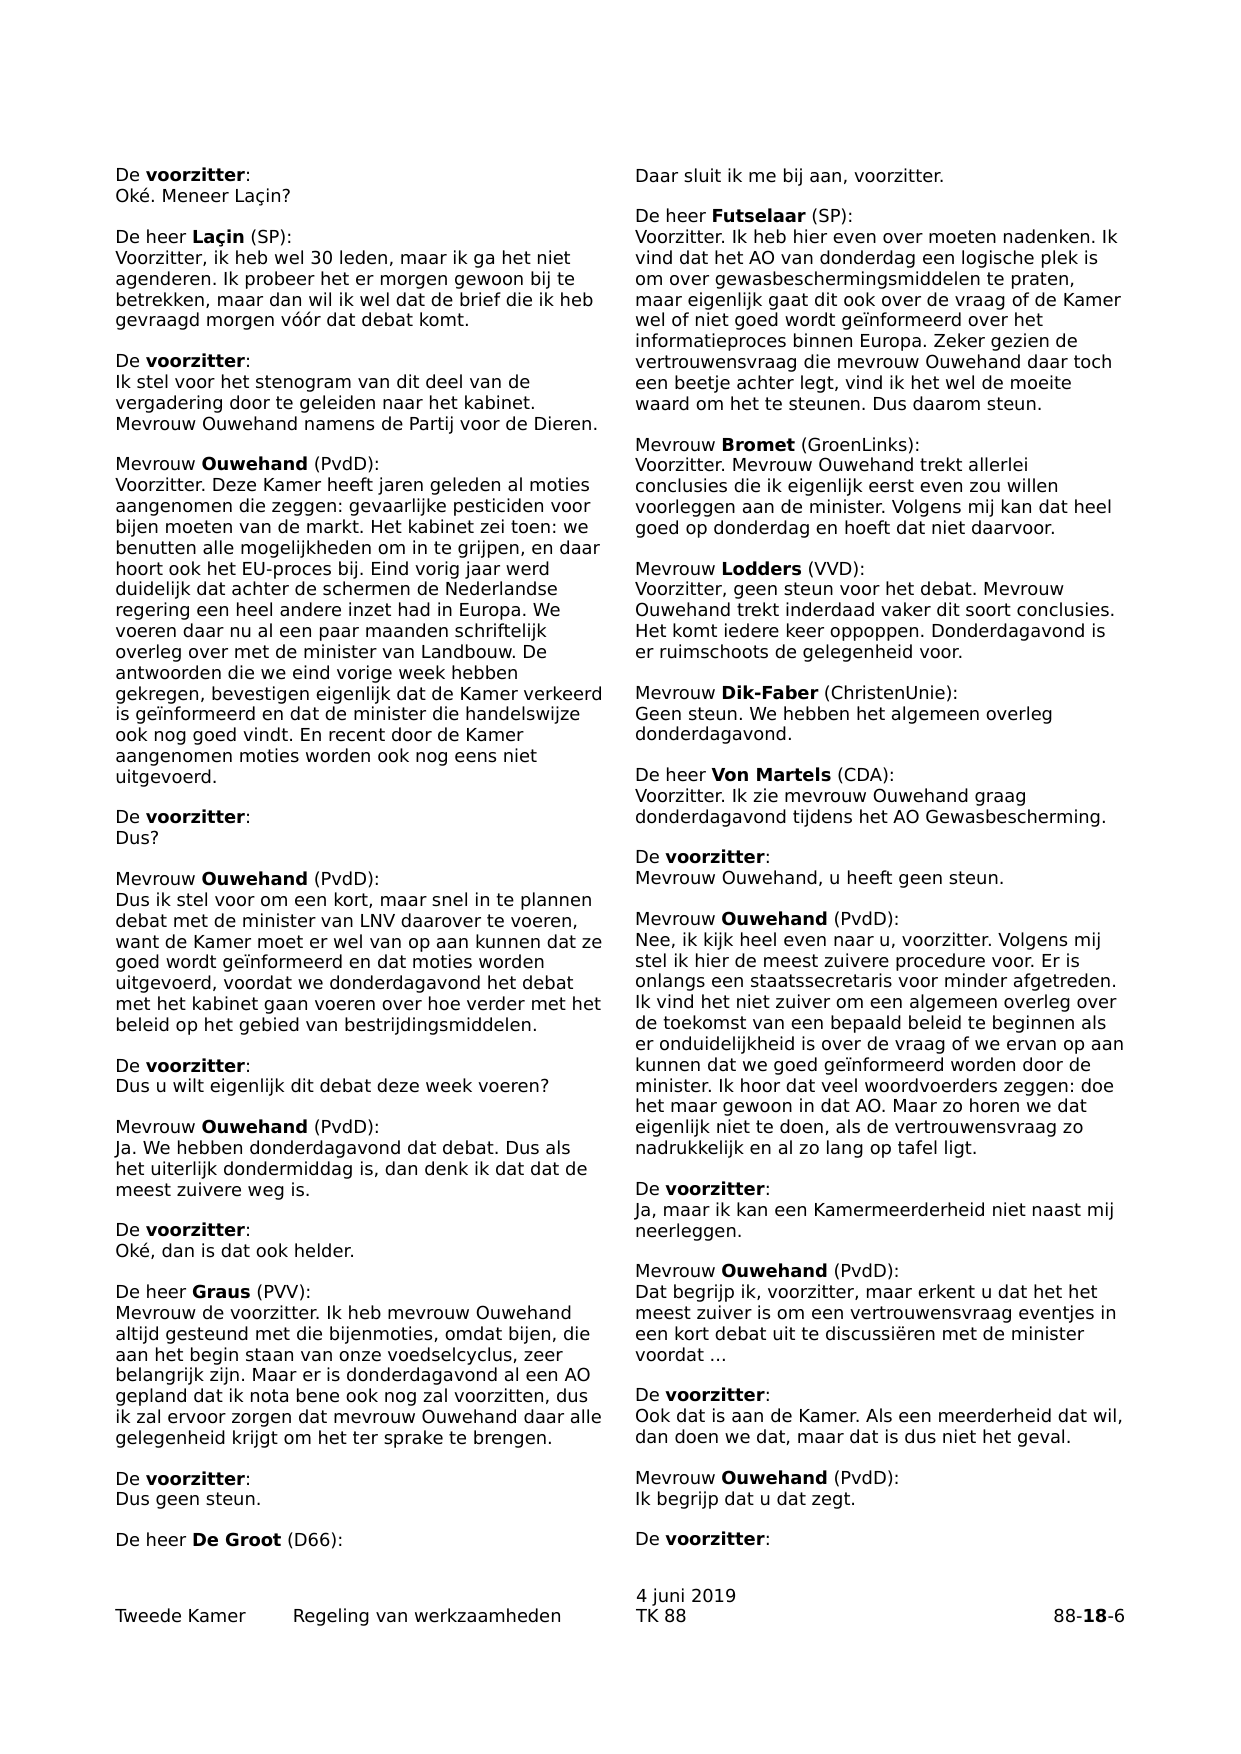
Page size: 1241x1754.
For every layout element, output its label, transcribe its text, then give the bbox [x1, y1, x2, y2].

text Mevrouw Ouwehand (PvdD): [115, 454, 605, 475]
text Ik stel voor het stenogram van dit deel van de vergadering door te geleiden naar het kabinet. [115, 372, 605, 413]
text Ja. We hebben donderdagavond dat debat. Dus als het uiterlijk dondermiddag is, dan denk ik dat dat de meest zuivere weg is. [115, 1138, 605, 1200]
text De heer Futselaar (SP): [635, 206, 1125, 227]
text Mevrouw Ouwehand (PvdD): [635, 1261, 1125, 1282]
text Dat begrijp ik, voorzitter, maar erkent u dat het het meest zuiver is om een vertrouwensvraag eventjes in een kort debat uit te discussiëren met de minister voordat ... [635, 1282, 1125, 1365]
text Voorzitter, geen steun voor het debat. Mevrouw Ouwehand trekt inderdaad vaker dit soort conclusies. Het komt iedere keer oppoppen. Donderdagavond is er ruimschoots de gelegenheid voor. [635, 579, 1125, 662]
text De voorzitter: [115, 1220, 605, 1241]
text Dus u wilt eigenlijk dit debat deze week voeren? [115, 1076, 605, 1097]
text De voorzitter: [635, 1385, 1125, 1406]
text De voorzitter: [635, 1529, 1125, 1550]
text Mevrouw Bromet (GroenLinks): [635, 434, 1125, 455]
text Nee, ik kijk heel even naar u, voorzitter. Volgens mij stel ik hier de meest zuivere procedure voor. Er is onlangs een staatssecretaris voor minder afgetreden. Ik vind het niet zuiver om een algemeen overleg over de toekomst van een bepaald beleid te beginnen als er onduidelijkheid is over de vraag of we ervan op aan kunnen dat we goed geïnformeerd worden door de minister. Ik hoor dat veel woordvoerders zeggen: doe het maar gewoon in dat AO. Maar zo horen we dat eigenlijk niet te doen, als de vertrouwensvraag zo nadrukkelijk en al zo lang op tafel ligt. [635, 929, 1125, 1159]
text Mevrouw Ouwehand (PvdD): [635, 1468, 1125, 1488]
text De voorzitter: [115, 351, 605, 372]
text Voorzitter. Mevrouw Ouwehand trekt allerlei conclusies die ik eigenlijk eerst even zou willen voorleggen aan de minister. Volgens mij kan dat heel goed op donderdag en hoeft dat niet daarvoor. [635, 455, 1125, 538]
text Ook dat is aan de Kamer. Als een meerderheid dat wil, dan doen we dat, maar dat is dus niet het geval. [635, 1406, 1125, 1448]
text Mevrouw Ouwehand (PvdD): [115, 869, 605, 890]
text Voorzitter. Ik heb hier even over moeten nadenken. Ik vind dat het AO van donderdag een logische plek is om over gewasbeschermingsmiddelen te praten, maar eigenlijk gaat dit ook over de vraag of de Kamer wel of niet goed wordt geïnformeerd over het informatieproces binnen Europa. Zeker gezien de vertrouwensvraag die mevrouw Ouwehand daar toch een beetje achter legt, vind ik het wel de moeite waard om het te steunen. Dus daarom steun. [635, 227, 1125, 414]
text De voorzitter: [115, 1056, 605, 1076]
text Ja, maar ik kan een Kamermeerderheid niet naast mij neerleggen. [635, 1199, 1125, 1241]
text Oké, dan is dat ook helder. [115, 1241, 605, 1262]
text De heer Graus (PVV): [115, 1282, 605, 1303]
text De heer Laçin (SP): [115, 227, 605, 248]
text Mevrouw Ouwehand (PvdD): [115, 1117, 605, 1138]
text Dus? [115, 828, 605, 849]
text De voorzitter: [115, 1468, 605, 1489]
text Mevrouw Ouwehand, u heeft geen steun. [635, 868, 1125, 889]
text Voorzitter. Deze Kamer heeft jaren geleden al moties aangenomen die zeggen: gevaarlijke pesticiden voor bijen moeten van de markt. Het kabinet zei toen: we benutten alle mogelijkheden om in te grijpen, en daar hoort ook het EU-proces bij. Eind vorig jaar werd duidelijk dat achter de schermen de Nederlandse regering een heel andere inzet had in Europa. We voeren daar nu al een paar maanden schriftelijk overleg over met de minister van Landbouw. De antwoorden die we eind vorige week hebben gekregen, bevestigen eigenlijk dat de Kamer verkeerd is geïnformeerd en dat de minister die handelswijze ook nog goed vindt. En recent door de Kamer aangenomen moties worden ook nog eens niet uitgevoerd. [115, 475, 605, 787]
text Mevrouw de voorzitter. Ik heb mevrouw Ouwehand altijd gesteund met die bijenmoties, omdat bijen, die aan het begin staan van onze voedselcyclus, zeer belangrijk zijn. Maar er is donderdagavond al een AO gepland dat ik nota bene ook nog zal voorzitten, dus ik zal ervoor zorgen dat mevrouw Ouwehand daar alle gelegenheid krijgt om het ter sprake te brengen. [115, 1303, 605, 1448]
text De heer De Groot (D66): [115, 1530, 605, 1551]
text De voorzitter: [115, 165, 605, 186]
text Geen steun. We hebben het algemeen overleg donderdagavond. [635, 703, 1125, 745]
text Mevrouw Ouwehand namens de Partij voor de Dieren. [115, 413, 605, 434]
text De voorzitter: [635, 1179, 1125, 1199]
text Mevrouw Lodders (VVD): [635, 558, 1125, 579]
text Voorzitter, ik heb wel 30 leden, maar ik ga het niet agenderen. Ik probeer het er morgen gewoon bij te betrekken, maar dan wil ik wel dat de brief die ik heb gevraagd morgen vóór dat debat komt. [115, 248, 605, 331]
text Dus ik stel voor om een kort, maar snel in te plannen debat met de minister van LNV daarover te voeren, want de Kamer moet er wel van op aan kunnen dat ze goed wordt geïnformeerd en dat moties worden uitgevoerd, voordat we donderdagavond het debat met het kabinet gaan voeren over hoe verder met het beleid op het gebied van bestrijdingsmiddelen. [115, 890, 605, 1036]
text De heer Von Martels (CDA): [635, 765, 1125, 786]
text Ik begrijp dat u dat zegt. [635, 1488, 1125, 1509]
text Mevrouw Dik-Faber (ChristenUnie): [635, 682, 1125, 703]
text Dus geen steun. [115, 1489, 605, 1510]
text Daar sluit ik me bij aan, voorzitter. [635, 165, 1125, 186]
text De voorzitter: [635, 847, 1125, 868]
text Oké. Meneer Laçin? [115, 186, 605, 207]
text Voorzitter. Ik zie mevrouw Ouwehand graag donderdagavond tijdens het AO Gewasbescherming. [635, 786, 1125, 827]
text Mevrouw Ouwehand (PvdD): [635, 909, 1125, 929]
text De voorzitter: [115, 807, 605, 828]
